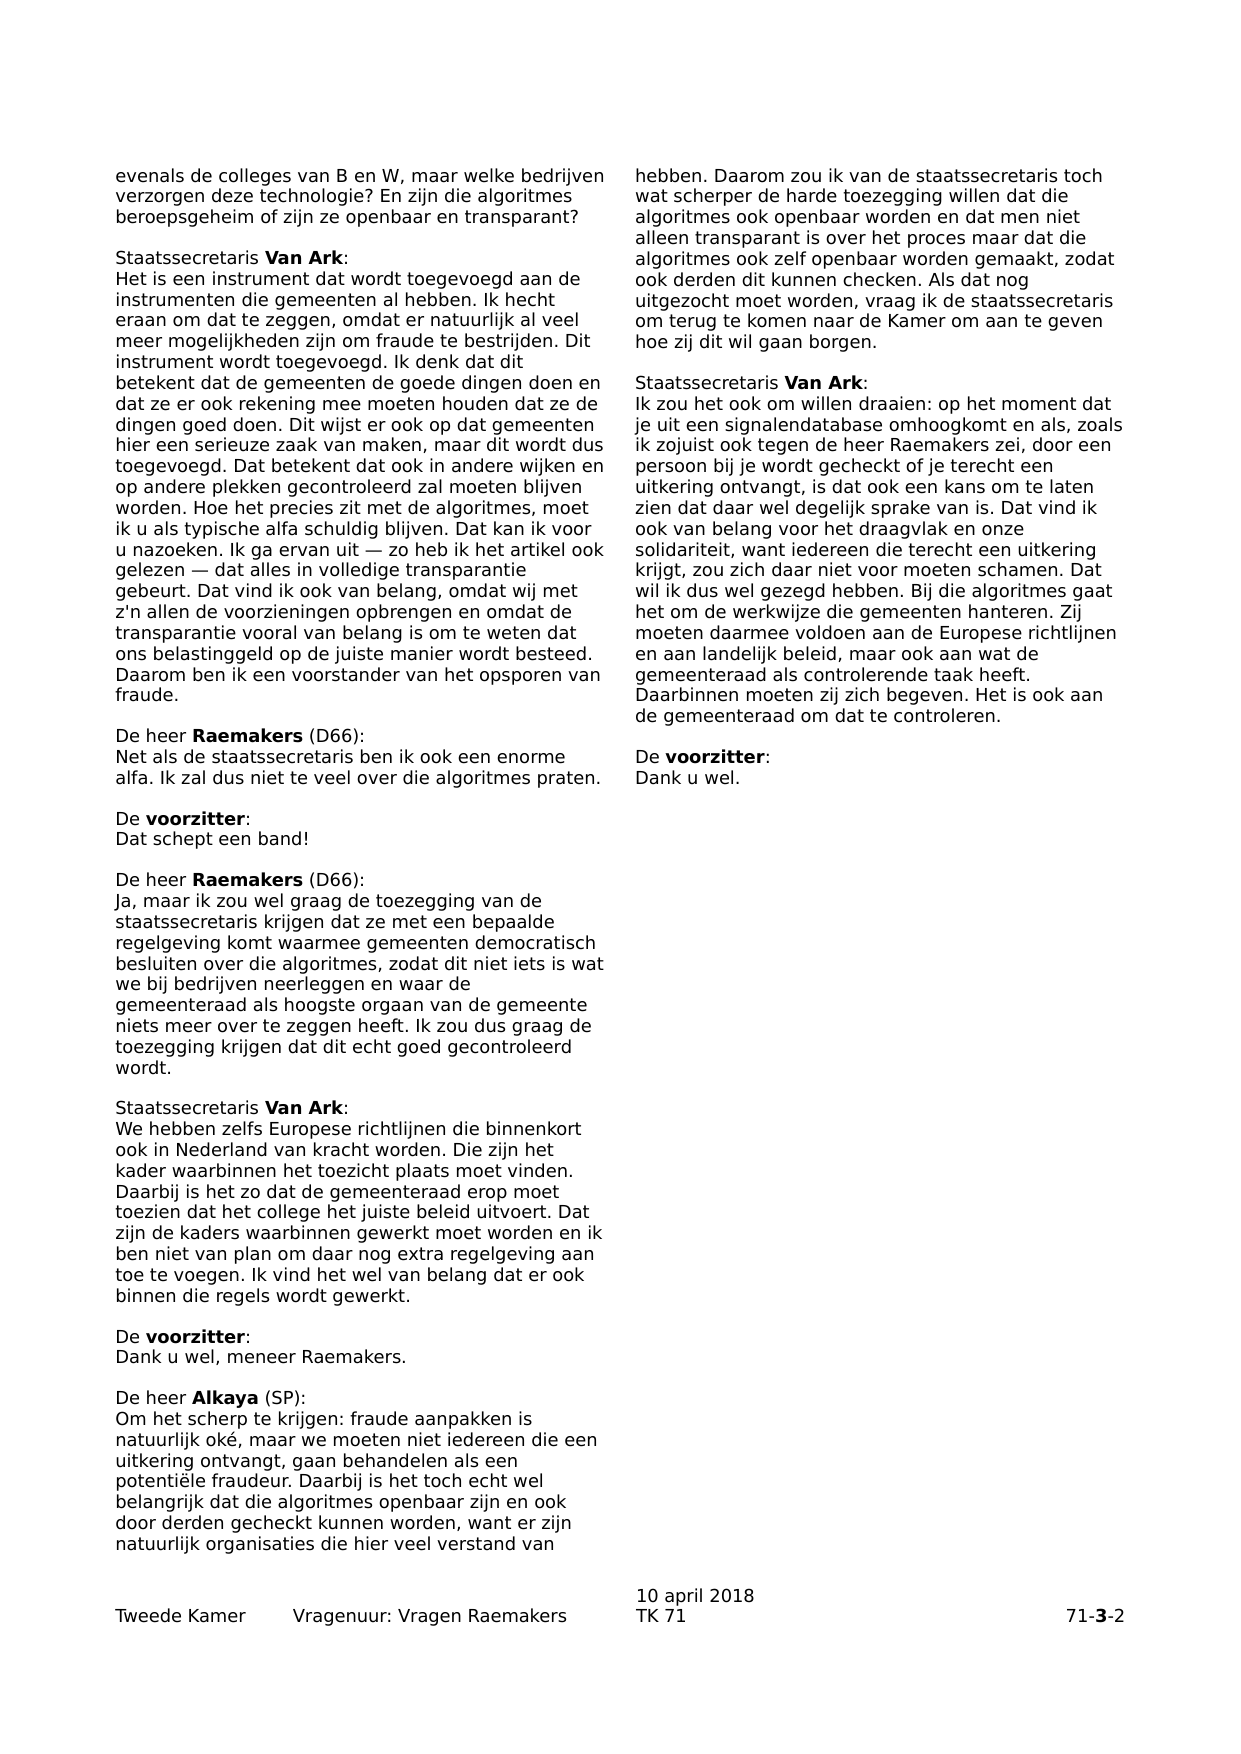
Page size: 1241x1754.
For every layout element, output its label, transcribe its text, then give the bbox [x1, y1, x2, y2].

text Dank u wel, meneer Raemakers. [115, 1347, 605, 1368]
text Staatssecretaris Van Ark: [115, 1098, 605, 1119]
text Staatssecretaris Van Ark: [115, 248, 605, 268]
text Dat schept een band! [115, 829, 605, 850]
text De voorzitter: [115, 1326, 605, 1347]
text Ik zou het ook om willen draaien: op het moment dat je uit een signalendatabase omhoogkomt en als, zoals ik zojuist ook tegen de heer Raemakers zei, door een persoon bij je wordt gecheckt of je terecht een uitkering ontvangt, is dat ook een kans om te laten zien dat daar wel degelijk sprake van is. Dat vind ik ook van belang voor het draagvlak en onze solidariteit, want iedereen die terecht een uitkering krijgt, zou zich daar niet voor moeten schamen. Dat wil ik dus wel gezegd hebben. Bij die algoritmes gaat het om de werkwijze die gemeenten hanteren. Zij moeten daarmee voldoen aan de Europese richtlijnen en aan landelijk beleid, maar ook aan wat de gemeenteraad als controlerende taak heeft. Daarbinnen moeten zij zich begeven. Het is ook aan de gemeenteraad om dat te controleren. [635, 393, 1125, 727]
text De heer Raemakers (D66): [115, 726, 605, 747]
text evenals de colleges van B en W, maar welke bedrijven verzorgen deze technologie? En zijn die algoritmes beroepsgeheim of zijn ze openbaar en transparant? [115, 165, 605, 228]
text Staatssecretaris Van Ark: [635, 373, 1125, 393]
text Ja, maar ik zou wel graag de toezegging van de staatssecretaris krijgen dat ze met een bepaalde regelgeving komt waarmee gemeenten democratisch besluiten over die algoritmes, zodat dit niet iets is wat we bij bedrijven neerleggen en waar de gemeenteraad als hoogste orgaan van de gemeente niets meer over te zeggen heeft. Ik zou dus graag de toezegging krijgen dat dit echt goed gecontroleerd wordt. [115, 891, 605, 1078]
text De heer Alkaya (SP): [115, 1388, 605, 1409]
text hebben. Daarom zou ik van de staatssecretaris toch wat scherper de harde toezegging willen dat die algoritmes ook openbaar worden en dat men niet alleen transparant is over het proces maar dat die algoritmes ook zelf openbaar worden gemaakt, zodat ook derden dit kunnen checken. Als dat nog uitgezocht moet worden, vraag ik de staatssecretaris om terug te komen naar de Kamer om aan te geven hoe zij dit wil gaan borgen. [635, 165, 1125, 353]
text Het is een instrument dat wordt toegevoegd aan de instrumenten die gemeenten al hebben. Ik hecht eraan om dat te zeggen, omdat er natuurlijk al veel meer mogelijkheden zijn om fraude te bestrijden. Dit instrument wordt toegevoegd. Ik denk dat dit betekent dat de gemeenten de goede dingen doen en dat ze er ook rekening mee moeten houden dat ze de dingen goed doen. Dit wijst er ook op dat gemeenten hier een serieuze zaak van maken, maar dit wordt dus toegevoegd. Dat betekent dat ook in andere wijken en op andere plekken gecontroleerd zal moeten blijven worden. Hoe het precies zit met de algoritmes, moet ik u als typische alfa schuldig blijven. Dat kan ik voor u nazoeken. Ik ga ervan uit — zo heb ik het artikel ook gelezen — dat alles in volledige transparantie gebeurt. Dat vind ik ook van belang, omdat wij met z'n allen de voorzieningen opbrengen en omdat de transparantie vooral van belang is om te weten dat ons belastinggeld op de juiste manier wordt besteed. Daarom ben ik een voorstander van het opsporen van fraude. [115, 268, 605, 706]
text Dank u wel. [635, 768, 1125, 788]
text Om het scherp te krijgen: fraude aanpakken is natuurlijk oké, maar we moeten niet iedereen die een uitkering ontvangt, gaan behandelen als een potentiële fraudeur. Daarbij is het toch echt wel belangrijk dat die algoritmes openbaar zijn en ook door derden gecheckt kunnen worden, want er zijn natuurlijk organisaties die hier veel verstand van [115, 1409, 605, 1554]
text De voorzitter: [635, 747, 1125, 768]
text De heer Raemakers (D66): [115, 870, 605, 891]
text We hebben zelfs Europese richtlijnen die binnenkort ook in Nederland van kracht worden. Die zijn het kader waarbinnen het toezicht plaats moet vinden. Daarbij is het zo dat de gemeenteraad erop moet toezien dat het college het juiste beleid uitvoert. Dat zijn de kaders waarbinnen gewerkt moet worden en ik ben niet van plan om daar nog extra regelgeving aan toe te voegen. Ik vind het wel van belang dat er ook binnen die regels wordt gewerkt. [115, 1119, 605, 1306]
text Net als de staatssecretaris ben ik ook een enorme alfa. Ik zal dus niet te veel over die algoritmes praten. [115, 747, 605, 788]
text De voorzitter: [115, 808, 605, 829]
